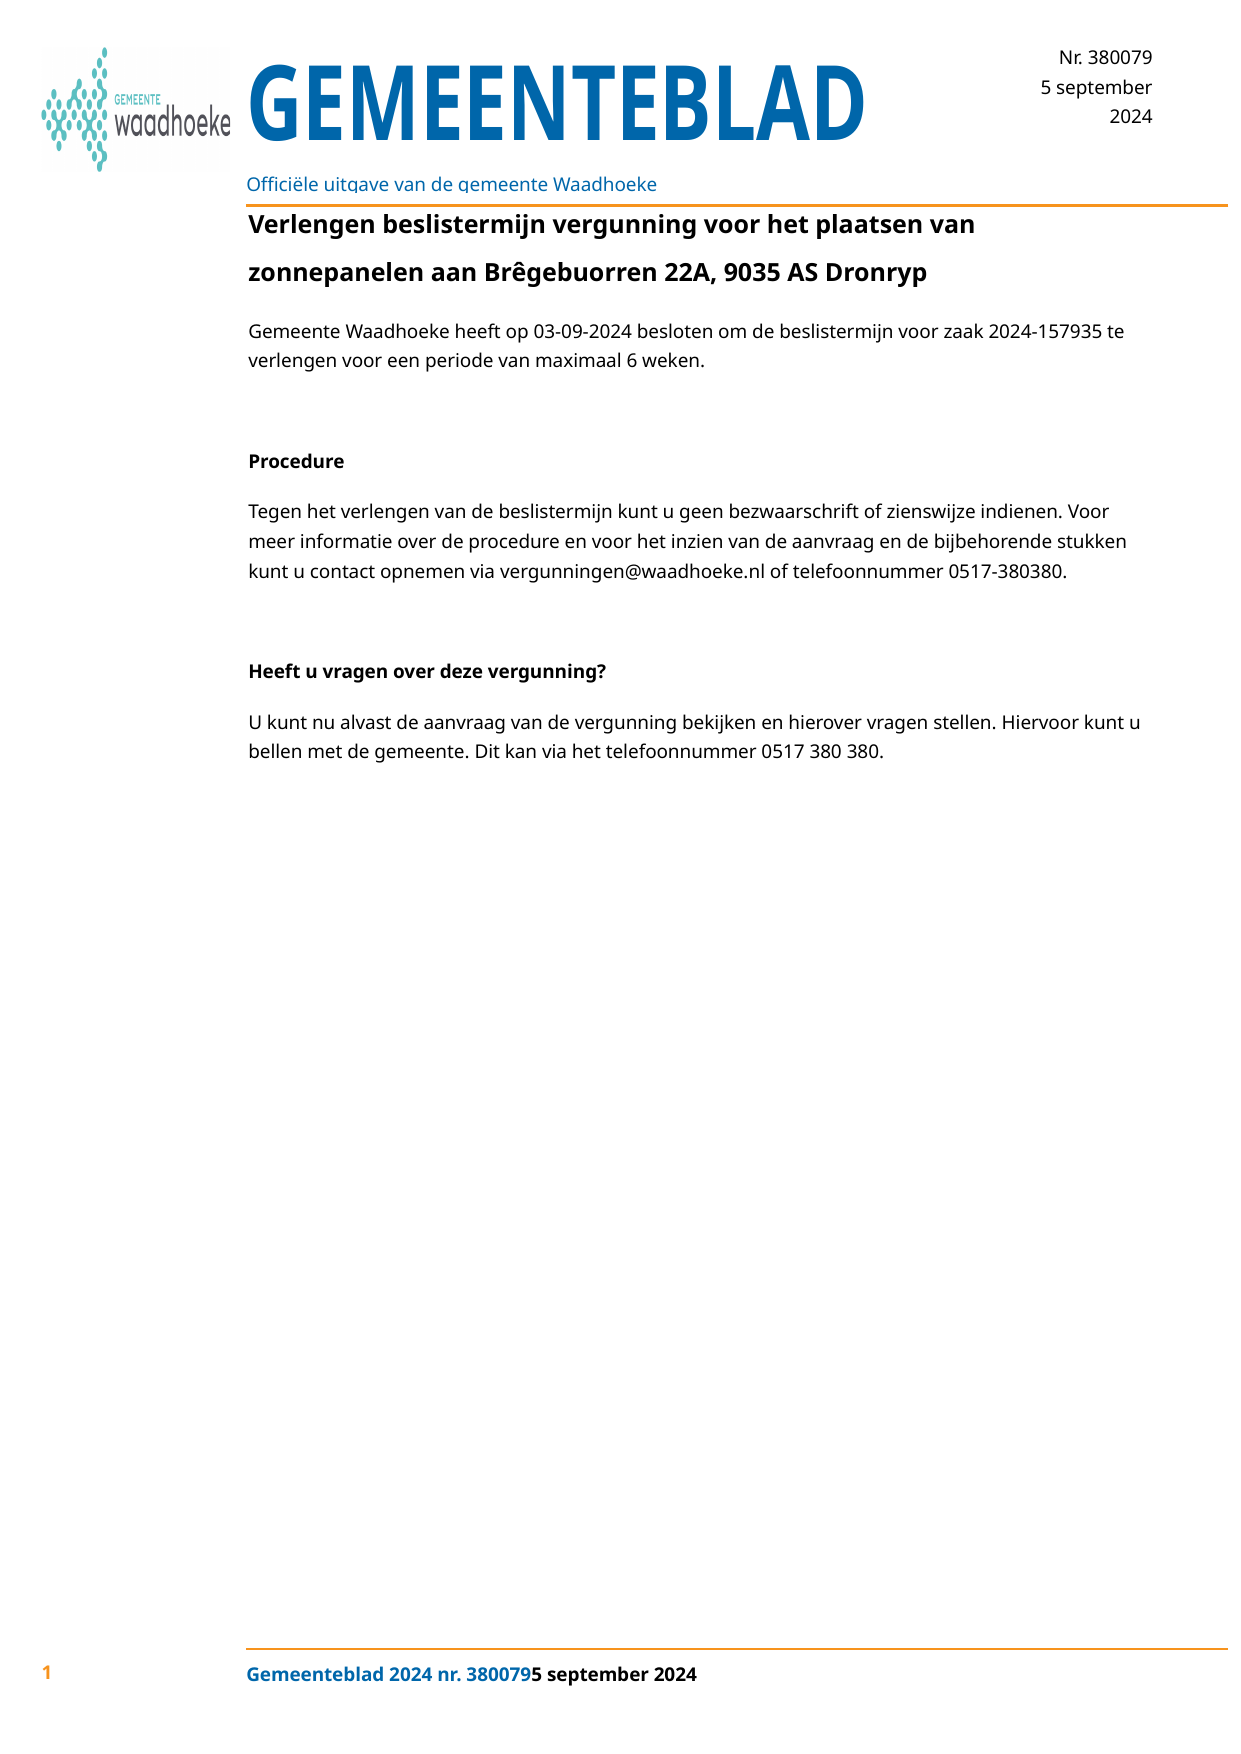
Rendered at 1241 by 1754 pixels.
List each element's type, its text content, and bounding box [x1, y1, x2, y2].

picture [41, 47, 231, 172]
text Verlengen beslistermijn vergunning voor het plaatsen van zonnepanelen aan Brêgebuorren 22A, 9035 AS Dronryp [248, 207, 1152, 288]
text U kunt nu alvast de aanvraag van de vergunning bekijken en hierover vragen stellen. Hiervoor kunt u bellen met de gemeente. Dit kan via het telefoonnummer 0517 380 380. [248, 709, 1152, 764]
text Gemeente Waadhoeke heeft op 03-09-2024 besloten om de beslistermijn voor zaak 2024-157935 te verlengen voor een periode van maximaal 6 weken. [248, 318, 1152, 373]
text Heeft u vragen over deze vergunning? [248, 659, 1152, 684]
text Tegen het verlengen van de beslistermijn kunt u geen bezwaarschrift of zienswijze indienen. Voor meer informatie over de procedure en voor het inzien van de aanvraag en de bijbehorende stukken kunt u contact opnemen via vergunningen@waadhoeke.nl of telefoonnummer 0517-380380. [248, 499, 1152, 584]
text Procedure [248, 448, 1152, 474]
